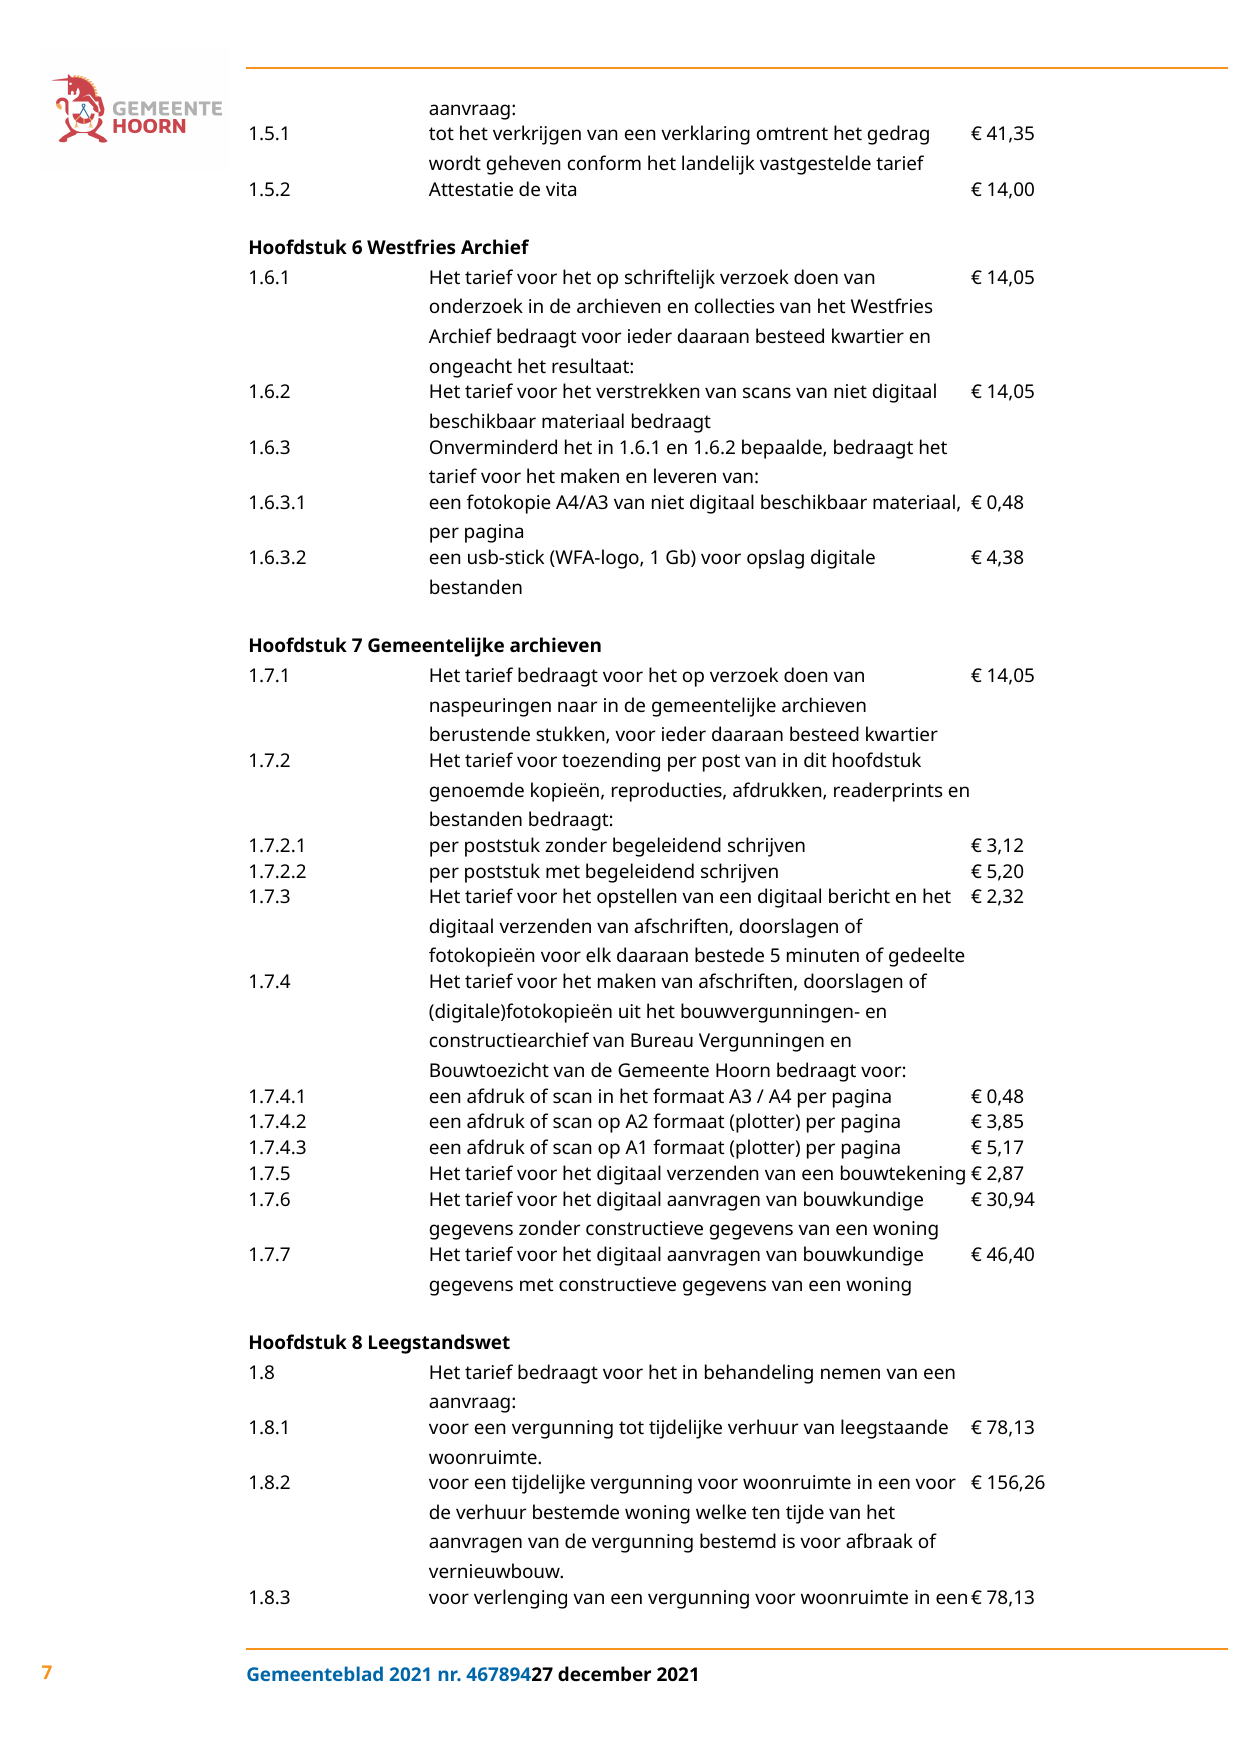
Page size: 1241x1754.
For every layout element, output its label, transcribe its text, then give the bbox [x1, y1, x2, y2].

table_cell een afdruk of scan in het formaat A3 / A4 per pagina [429, 1083, 971, 1109]
table_header 1.7.1 [248, 662, 429, 747]
table_cell Het tarief voor toezending per post van in dit hoofdstuk genoemde kopieën, reproducties, afdrukken, readerprints en bestanden bedraagt: [429, 747, 971, 832]
text Hoofdstuk 8 Leegstandswet [248, 1329, 1152, 1355]
table_cell 1.7.4.2 [248, 1109, 429, 1134]
table_cell Het tarief voor het digitaal verzenden van een bouwtekening [429, 1160, 971, 1186]
table_header € 14,05 [971, 662, 1152, 747]
table_header Het tarief voor het op schriftelijk verzoek doen van onderzoek in de archieven en collecties van het Westfries Archief bedraagt voor ieder daaraan besteed kwartier en ongeacht het resultaat: [429, 264, 971, 378]
table_cell € 46,40 [971, 1241, 1152, 1296]
table_cell € 2,87 [971, 1160, 1152, 1186]
table_header € 14,05 [971, 264, 1152, 378]
table_cell 1.7.4.1 [248, 1083, 429, 1109]
table_header [971, 1359, 1152, 1414]
table_cell € 14,00 [971, 176, 1152, 202]
table_cell 1.6.3.1 [248, 489, 429, 544]
table_cell [971, 969, 1152, 1083]
table_header [248, 95, 429, 121]
table_cell 1.7.2.2 [248, 858, 429, 883]
table_cell € 2,32 [971, 884, 1152, 968]
table_cell Onverminderd het in 1.6.1 en 1.6.2 bepaalde, bedraagt het tarief voor het maken en leveren van: [429, 434, 971, 489]
table_cell Attestatie de vita [429, 176, 971, 202]
table_cell 1.6.3 [248, 434, 429, 489]
table_cell per poststuk met begeleidend schrijven [429, 858, 971, 883]
table_cell € 156,26 [971, 1470, 1152, 1584]
table_cell een usb-stick (WFA-logo, 1 Gb) voor opslag digitale bestanden [429, 545, 971, 600]
table_cell [971, 747, 1152, 832]
table_cell 1.5.1 [248, 121, 429, 176]
table_header 1.6.1 [248, 264, 429, 378]
table_cell € 0,48 [971, 1083, 1152, 1109]
table_cell € 0,48 [971, 489, 1152, 544]
table_cell een fotokopie A4/A3 van niet digitaal beschikbaar materiaal, per pagina [429, 489, 971, 544]
table_cell 1.8.3 [248, 1584, 429, 1610]
text Hoofdstuk 6 Westfries Archief [248, 234, 1152, 260]
table_cell 1.5.2 [248, 176, 429, 202]
table_cell 1.7.4.3 [248, 1134, 429, 1160]
table_cell tot het verkrijgen van een verklaring omtrent het gedrag wordt geheven conform het landelijk vastgestelde tarief [429, 121, 971, 176]
table_cell 1.7.4 [248, 969, 429, 1083]
table_cell € 78,13 [971, 1584, 1152, 1610]
table_cell 1.7.2 [248, 747, 429, 832]
table_cell Het tarief voor het digitaal aanvragen van bouwkundige gegevens zonder constructieve gegevens van een woning [429, 1186, 971, 1241]
table_cell voor een tijdelijke vergunning voor woonruimte in een voor de verhuur bestemde woning welke ten tijde van het aanvragen van de vergunning bestemd is voor afbraak of vernieuwbouw. [429, 1470, 971, 1584]
table_header [971, 95, 1152, 121]
text Hoofdstuk 7 Gemeentelijke archieven [248, 633, 1152, 658]
table_cell € 3,85 [971, 1109, 1152, 1134]
table_cell € 41,35 [971, 121, 1152, 176]
table_cell € 14,05 [971, 379, 1152, 434]
table_cell € 30,94 [971, 1186, 1152, 1241]
table_cell per poststuk zonder begeleidend schrijven [429, 832, 971, 858]
table_cell Het tarief voor het digitaal aanvragen van bouwkundige gegevens met constructieve gegevens van een woning [429, 1241, 971, 1296]
table_cell Het tarief voor het opstellen van een digitaal bericht en het digitaal verzenden van afschriften, doorslagen of fotokopieën voor elk daaraan bestede 5 minuten of gedeelte [429, 884, 971, 968]
table_cell € 3,12 [971, 832, 1152, 858]
table_header Het tarief bedraagt voor het op verzoek doen van naspeuringen naar in de gemeentelijke archieven berustende stukken, voor ieder daaraan besteed kwartier [429, 662, 971, 747]
table_cell Het tarief voor het verstrekken van scans van niet digitaal beschikbaar materiaal bedraagt [429, 379, 971, 434]
table_cell Het tarief voor het maken van afschriften, doorslagen of (digitale)fotokopieën uit het bouwvergunningen- en constructiearchief van Bureau Vergunningen en Bouwtoezicht van de Gemeente Hoorn bedraagt voor: [429, 969, 971, 1083]
picture [41, 47, 231, 172]
table_cell € 78,13 [971, 1414, 1152, 1469]
table_cell een afdruk of scan op A1 formaat (plotter) per pagina [429, 1134, 971, 1160]
table_cell 1.7.2.1 [248, 832, 429, 858]
table_cell een afdruk of scan op A2 formaat (plotter) per pagina [429, 1109, 971, 1134]
table_cell [971, 434, 1152, 489]
table_cell € 4,38 [971, 545, 1152, 600]
table_cell € 5,17 [971, 1134, 1152, 1160]
table_cell 1.8.2 [248, 1470, 429, 1584]
table_cell 1.7.6 [248, 1186, 429, 1241]
table_cell voor verlenging van een vergunning voor woonruimte in een [429, 1584, 971, 1610]
table_header Het tarief bedraagt voor het in behandeling nemen van een aanvraag: [429, 1359, 971, 1414]
table_cell 1.7.3 [248, 884, 429, 968]
table_cell 1.6.3.2 [248, 545, 429, 600]
table_cell 1.6.2 [248, 379, 429, 434]
table_cell € 5,20 [971, 858, 1152, 883]
table_cell voor een vergunning tot tijdelijke verhuur van leegstaande woonruimte. [429, 1414, 971, 1469]
table_cell 1.7.7 [248, 1241, 429, 1296]
table_cell 1.7.5 [248, 1160, 429, 1186]
table_cell 1.8.1 [248, 1414, 429, 1469]
table_header aanvraag: [429, 95, 971, 121]
table_header 1.8 [248, 1359, 429, 1414]
